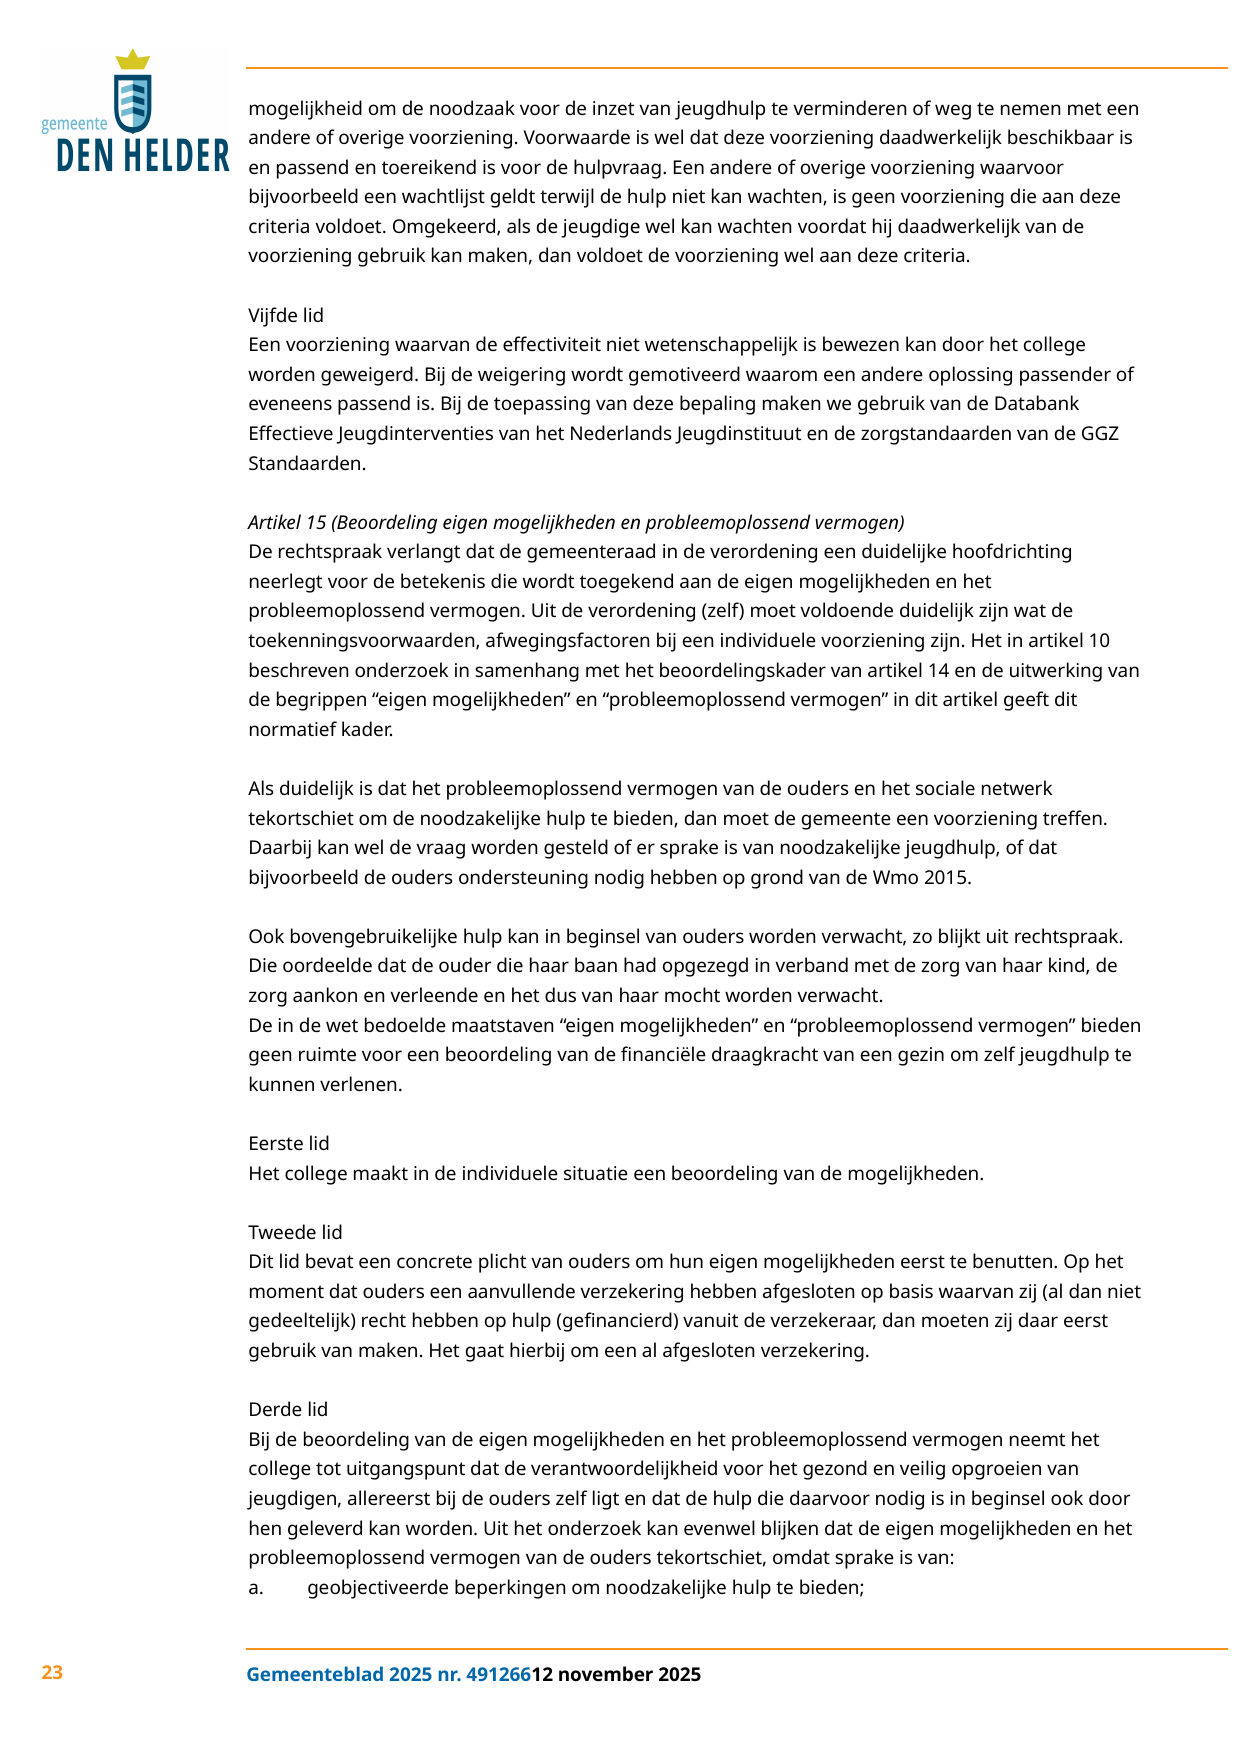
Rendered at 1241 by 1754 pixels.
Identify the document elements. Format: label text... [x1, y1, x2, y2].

picture [63, 144, 68, 165]
picture [220, 160, 224, 172]
text Tweede lid [248, 1219, 1152, 1245]
text Bij de beoordeling van de eigen mogelijkheden en het probleemoplossend vermogen neemt het college tot uitgangspunt dat de verantwoordelijkheid voor het gezond en veilig opgroeien van jeugdigen, allereerst bij de ouders zelf ligt en dat de hulp die daarvoor nodig is in beginsel ook door hen geleverd kan worden. Uit het onderzoek kan evenwel blijken dat de eigen mogelijkheden en het probleemoplossend vermogen van de ouders tekortschiet, omdat sprake is van: [248, 1426, 1152, 1570]
text De rechtspraak verlangt dat de gemeenteraad in de verordening een duidelijke hoofdrichting neerlegt voor de betekenis die wordt toegekend aan de eigen mogelijkheden en het probleemoplossend vermogen. Uit de verordening (zelf) moet voldoende duidelijk zijn wat de toekenningsvoorwaarden, afwegingsfactoren bij een individuele voorziening zijn. Het in artikel 10 beschreven onderzoek in samenhang met het beoordelingskader van artikel 14 en de uitwerking van de begrippen “eigen mogelijkheden” en “probleemoplossend vermogen” in dit artikel geeft dit normatief kader. [248, 538, 1152, 742]
picture [100, 154, 106, 172]
text Derde lid [248, 1396, 1152, 1422]
picture [41, 47, 231, 172]
text Als duidelijk is dat het probleemoplossend vermogen van de ouders en het sociale netwerk tekortschiet om de noodzakelijke hulp te bieden, dan moet de gemeente een voorziening treffen. Daarbij kan wel de vraag worden gesteld of er sprake is van noodzakelijke jeugdhulp, of dat bijvoorbeeld de ouders ondersteuning nodig hebben op grond van de Wmo 2015. [248, 775, 1152, 890]
text Ook bovengebruikelijke hulp kan in beginsel van ouders worden verwacht, zo blijkt uit rechtspraak. Die oordeelde dat de ouder die haar baan had opgezegd in verband met de zorg van haar kind, de zorg aankon en verleende en het dus van haar mocht worden verwacht. [248, 923, 1152, 1008]
text Dit lid bevat een concrete plicht van ouders om hun eigen mogelijkheden eerst te benutten. Op het moment dat ouders een aanvullende verzekering hebben afgesloten op basis waarvan zij (al dan niet gedeeltelijk) recht hebben op hulp (gefinancierd) vanuit de verzekeraar, dan moeten zij daar eerst gebruik van maken. Het gaat hierbij om een al afgesloten verzekering. [248, 1248, 1152, 1363]
list geobjectiveerde beperkingen om noodzakelijke hulp te bieden; [248, 1574, 1152, 1600]
text Het college maakt in de individuele situatie een beoordeling van de mogelijkheden. [248, 1160, 1152, 1186]
picture [130, 157, 135, 172]
picture [182, 144, 187, 165]
text Eerste lid [248, 1130, 1152, 1156]
text Vijfde lid [248, 302, 1152, 328]
text mogelijkheid om de noodzaak voor de inzet van jeugdhulp te verminderen of weg te nemen met een andere of overige voorziening. Voorwaarde is wel dat deze voorziening daadwerkelijk beschikbaar is en passend en toereikend is voor de hulpvraag. Een andere of overige voorziening waarvoor bijvoorbeeld een wachtlijst geldt terwijl de hulp niet kan wachten, is geen voorziening die aan deze criteria voldoet. Omgekeerd, als de jeugdige wel kan wachten voordat hij daadwerkelijk van de voorziening gebruik kan maken, dan voldoet de voorziening wel aan deze criteria. [248, 95, 1152, 268]
text Artikel 15 (Beoordeling eigen mogelijkheden en probleemoplossend vermogen) [248, 509, 1152, 535]
text Een voorziening waarvan de effectiviteit niet wetenschappelijk is bewezen kan door het college worden geweigerd. Bij de weigering wordt gemotiveerd waarom een andere oplossing passender of eveneens passend is. Bij de toepassing van deze bepaling maken we gebruik van de Databank Effectieve Jeugdinterventies van het Nederlands Jeugdinstituut en de zorgstandaarden van de GGZ Standaarden. [248, 331, 1152, 476]
text De in de wet bedoelde maatstaven “eigen mogelijkheden” en “probleemoplossend vermogen” bieden geen ruimte voor een beoordeling van de financiële draagkracht van een gezin om zelf jeugdhulp te kunnen verlenen. [248, 1012, 1152, 1097]
